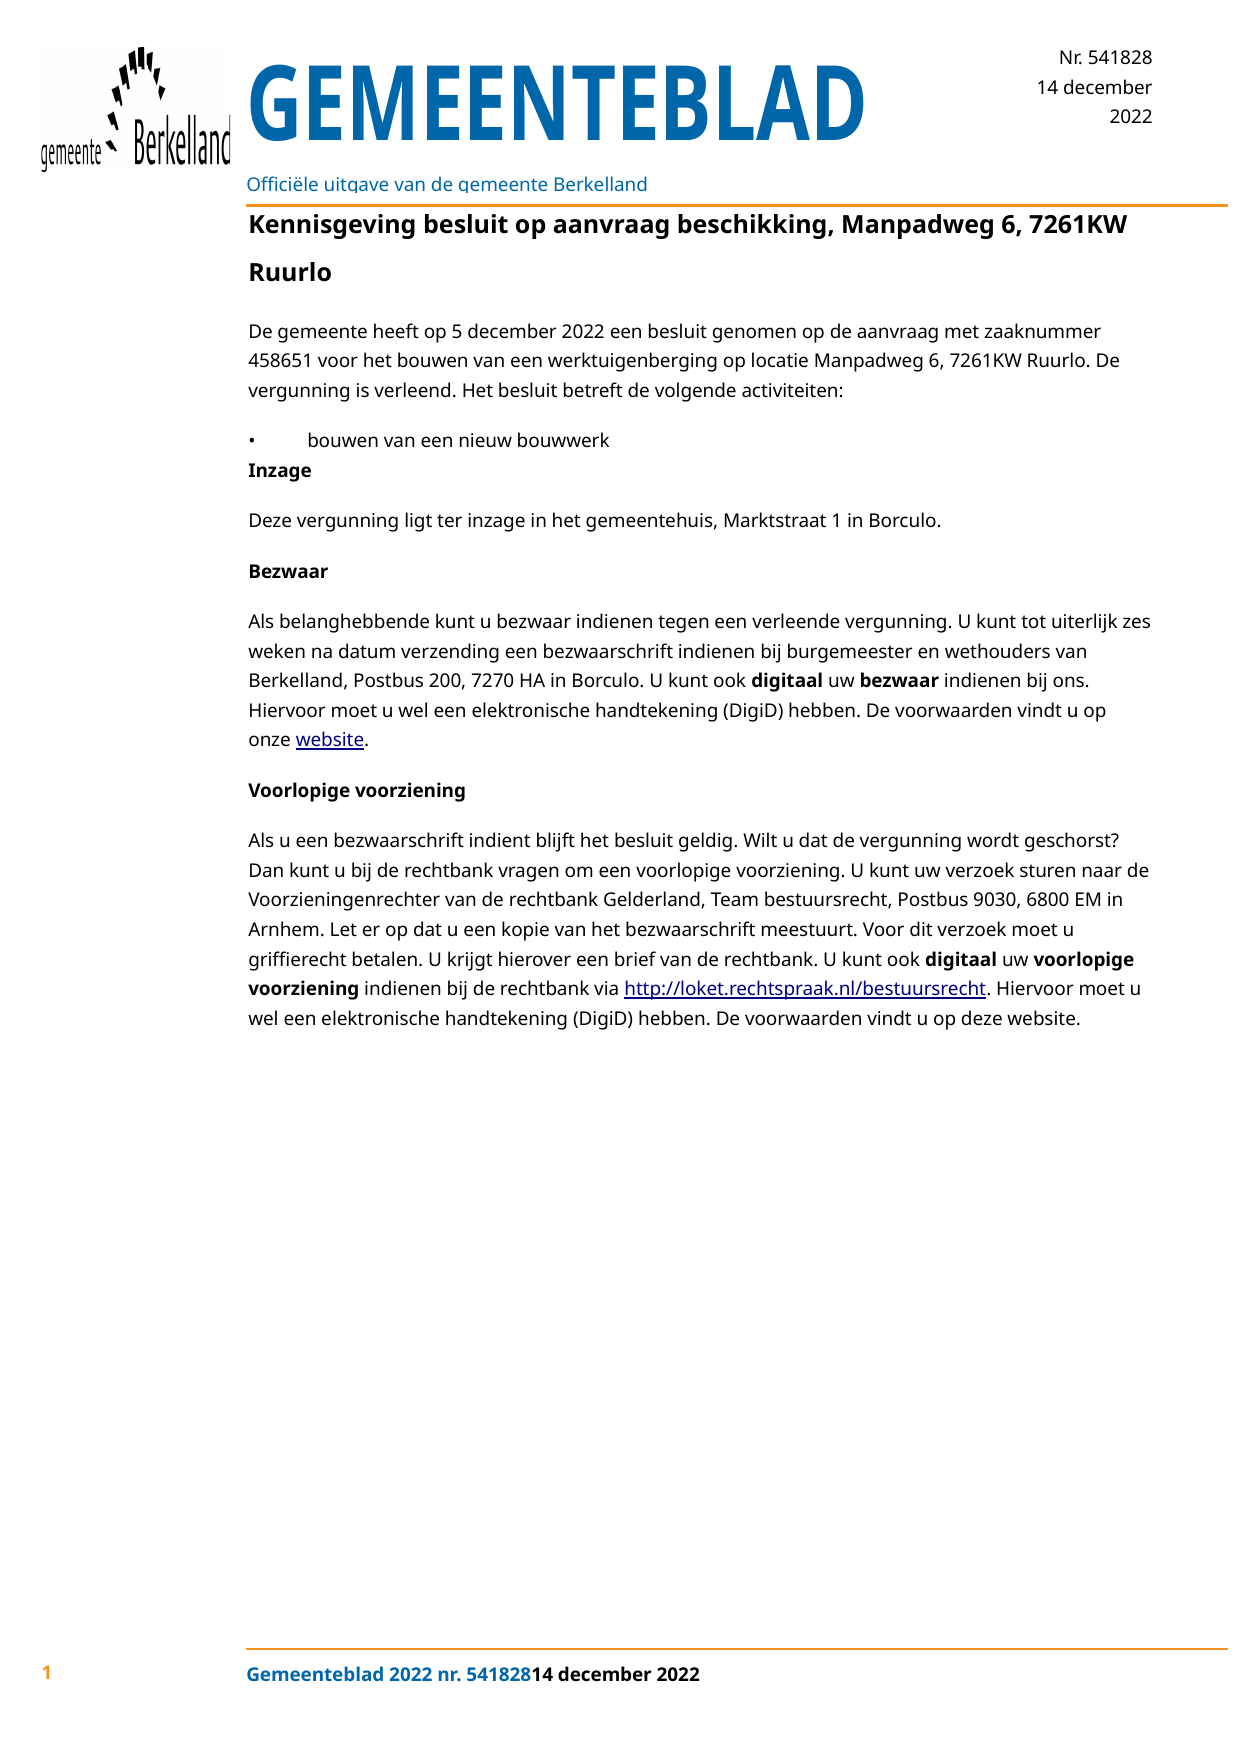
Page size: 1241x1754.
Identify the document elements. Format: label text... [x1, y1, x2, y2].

text Voorlopige voorziening [248, 777, 1152, 803]
picture [41, 47, 231, 172]
text Als u een bezwaarschrift indient blijft het besluit geldig. Wilt u dat de vergunning wordt geschorst? Dan kunt u bij de rechtbank vragen om een voorlopige voorziening. U kunt uw verzoek sturen naar de Voorzieningenrechter van de rechtbank Gelderland, Team bestuursrecht, Postbus 9030, 6800 EM in Arnhem. Let er op dat u een kopie van het bezwaarschrift meestuurt. Voor dit verzoek moet u griffierecht betalen. U krijgt hierover een brief van de rechtbank. U kunt ook digitaal uw voorlopige voorziening indienen bij de rechtbank via http://loket.rechtspraak.nl/bestuursrecht. Hiervoor moet u wel een elektronische handtekening (DigiD) hebben. De voorwaarden vindt u op deze website. [248, 827, 1152, 1031]
text Als belanghebbende kunt u bezwaar indienen tegen een verleende vergunning. U kunt tot uiterlijk zes weken na datum verzending een bezwaarschrift indienen bij burgemeester en wethouders van Berkelland, Postbus 200, 7270 HA in Borculo. U kunt ook digitaal uw bezwaar indienen bij ons. Hiervoor moet u wel een elektronische handtekening (DigiD) hebben. De voorwaarden vindt u op onze website. [248, 608, 1152, 752]
list bouwen van een nieuw bouwwerk [248, 427, 1152, 453]
text De gemeente heeft op 5 december 2022 een besluit genomen op de aanvraag met zaaknummer 458651 voor het bouwen van een werktuigenberging op locatie Manpadweg 6, 7261KW Ruurlo. De vergunning is verleend. Het besluit betreft de volgende activiteiten: [248, 318, 1152, 403]
text Deze vergunning ligt ter inzage in het gemeentehuis, Marktstraat 1 in Borculo. [248, 507, 1152, 533]
text Inzage [248, 457, 1152, 483]
text Bezwaar [248, 558, 1152, 584]
text Kennisgeving besluit op aanvraag beschikking, Manpadweg 6, 7261KW Ruurlo [248, 207, 1152, 288]
